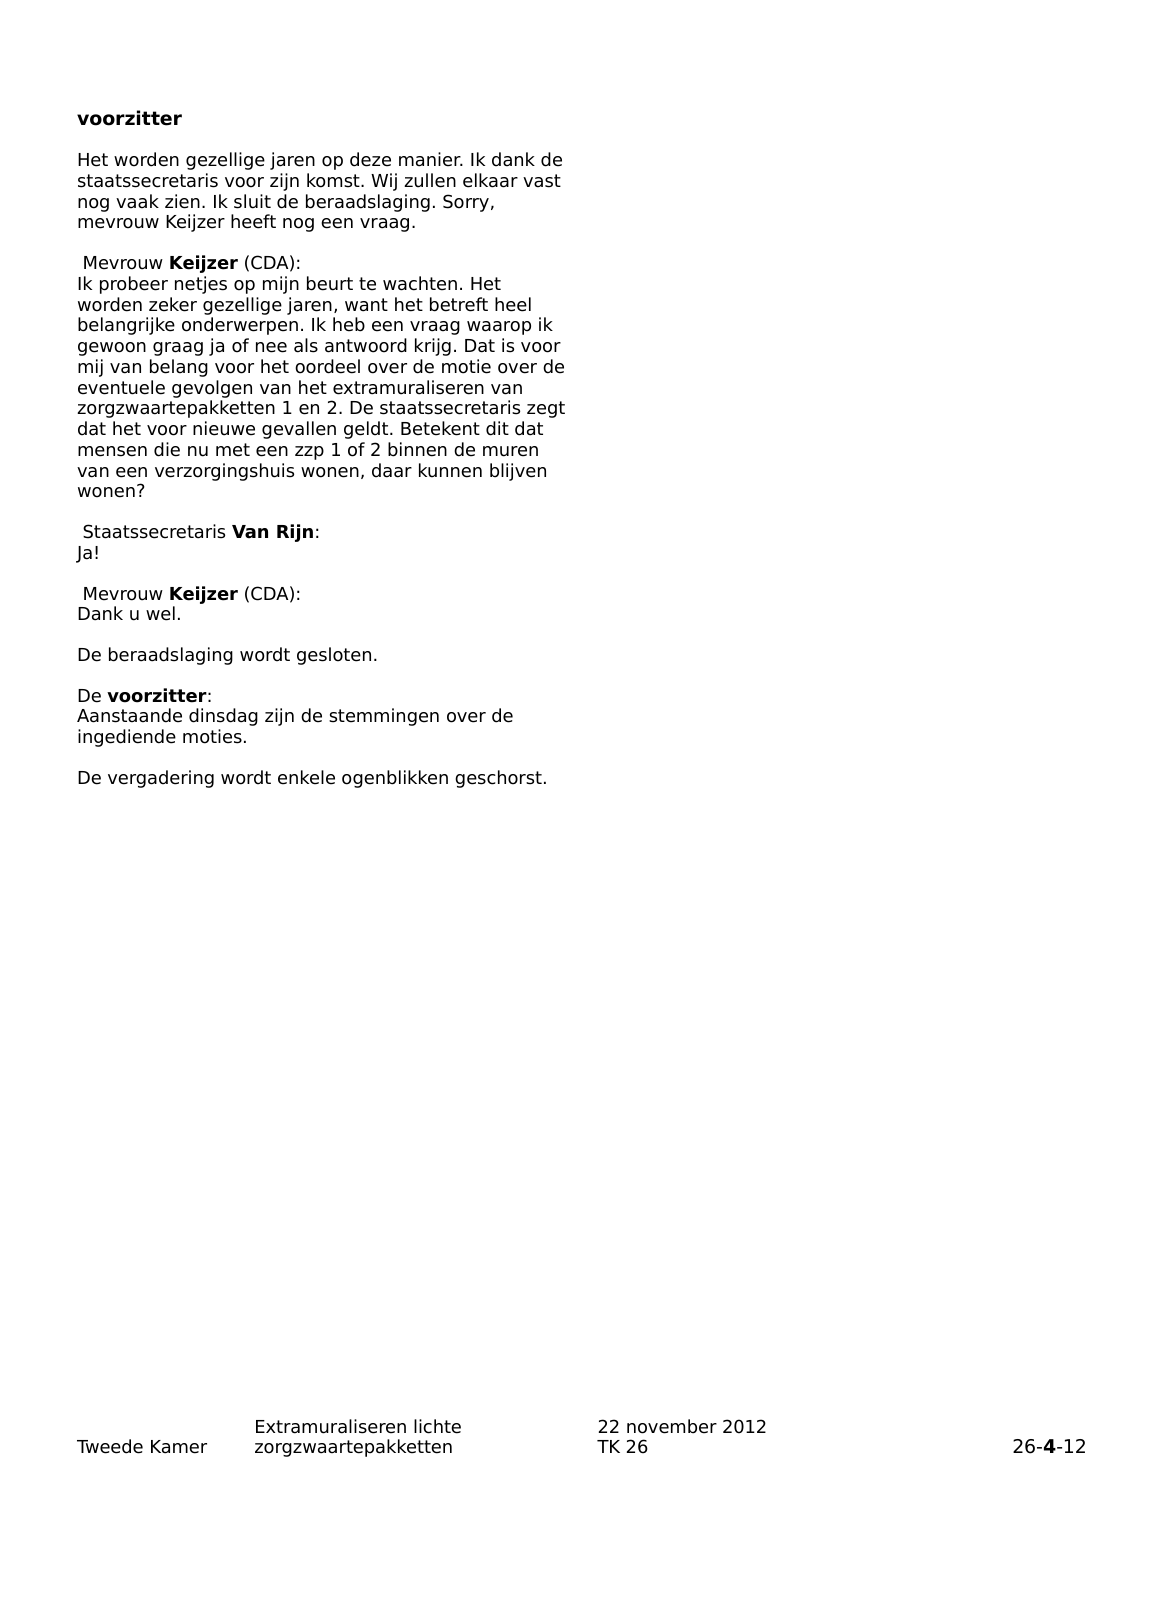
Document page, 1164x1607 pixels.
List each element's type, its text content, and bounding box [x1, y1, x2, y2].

text Staatssecretaris Van Rijn: [77, 522, 567, 543]
text Mevrouw Keijzer (CDA): [77, 253, 567, 274]
text Mevrouw Keijzer (CDA): [77, 583, 567, 604]
text Ja! [77, 543, 567, 563]
text De beraadslaging wordt gesloten. [77, 645, 567, 666]
text Dank u wel. [77, 604, 567, 625]
text Het worden gezellige jaren op deze manier. Ik dank de staatssecretaris voor zijn komst. Wij zullen elkaar vast nog vaak zien. Ik sluit de beraadslaging. Sorry, mevrouw Keijzer heeft nog een vraag. [77, 150, 567, 233]
text De vergadering wordt enkele ogenblikken geschorst. [77, 768, 567, 788]
text Aanstaande dinsdag zijn de stemmingen over de ingediende moties. [77, 706, 567, 748]
text De voorzitter: [77, 686, 567, 706]
text Ik probeer netjes op mijn beurt te wachten. Het worden zeker gezellige jaren, want het betreft heel belangrijke onderwerpen. Ik heb een vraag waarop ik gewoon graag ja of nee als antwoord krijg. Dat is voor mij van belang voor het oordeel over de motie over de eventuele gevolgen van het extramuraliseren van zorgzwaartepakketten 1 en 2. De staatssecretaris zegt dat het voor nieuwe gevallen geldt. Betekent dit dat mensen die nu met een zzp 1 of 2 binnen de muren van een verzorgingshuis wonen, daar kunnen blijven wonen? [77, 274, 567, 502]
